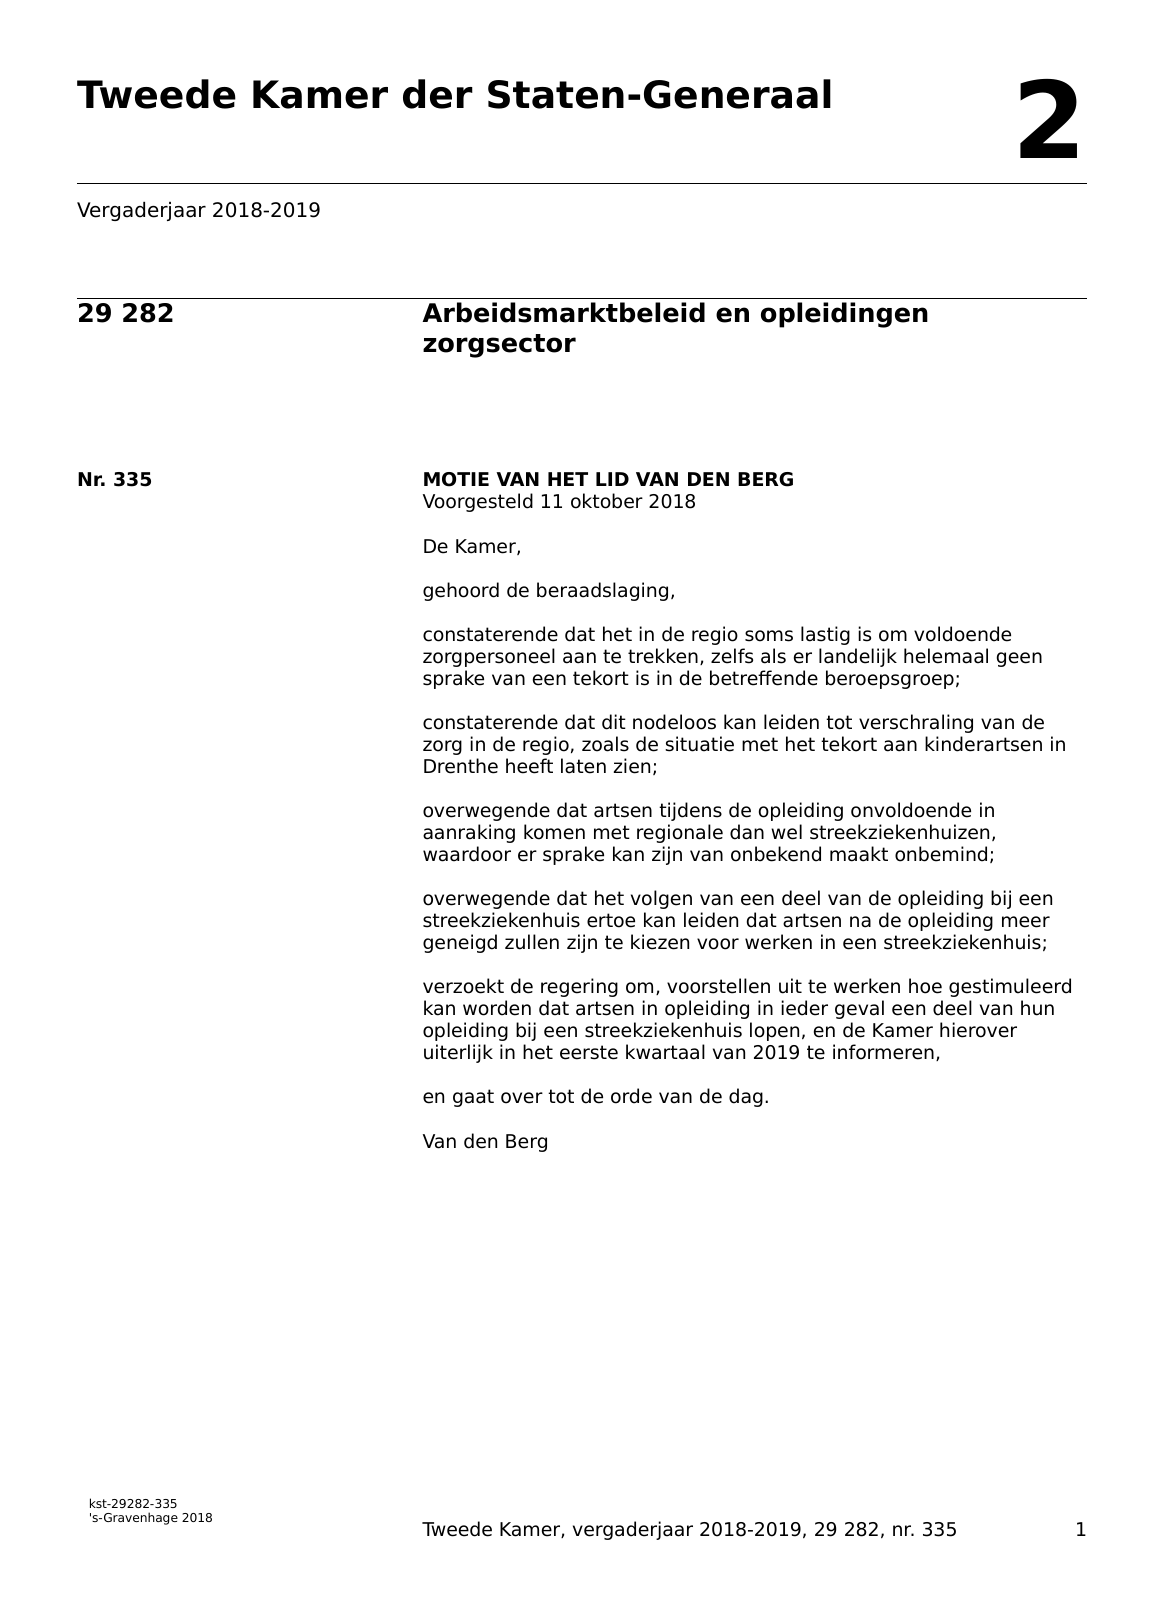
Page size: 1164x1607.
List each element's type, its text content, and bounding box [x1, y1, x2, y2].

text constaterende dat dit nodeloos kan leiden tot verschraling van de zorg in de regio, zoals de situatie met het tekort aan kinderartsen in Drenthe heeft laten zien; [422, 712, 1087, 778]
subtitle Nr. 335 MOTIE VAN HET LID VAN DEN BERG [77, 469, 1087, 491]
text constaterende dat het in de regio soms lastig is om voldoende zorgpersoneel aan te trekken, zelfs als er landelijk helemaal geen sprake van een tekort is in de betreffende beroepsgroep; [422, 624, 1087, 690]
text overwegende dat het volgen van een deel van de opleiding bij een streekziekenhuis ertoe kan leiden dat artsen na de opleiding meer geneigd zullen zijn te kiezen voor werken in een streekziekenhuis; [422, 888, 1087, 954]
table_header 2 [886, 59, 1087, 183]
text verzoekt de regering om, voorstellen uit te werken hoe gestimuleerd kan worden dat artsen in opleiding in ieder geval een deel van hun opleiding bij een streekziekenhuis lopen, en de Kamer hierover uiterlijk in het eerste kwartaal van 2019 te informeren, [422, 976, 1087, 1064]
text en gaat over tot de orde van de dag. [422, 1086, 1087, 1108]
text overwegende dat artsen tijdens de opleiding onvoldoende in aanraking komen met regionale dan wel streekziekenhuizen, waardoor er sprake kan zijn van onbekend maakt onbemind; [422, 800, 1087, 866]
text gehoord de beraadslaging, [422, 580, 1087, 602]
text Voorgesteld 11 oktober 2018 [422, 491, 1087, 513]
table_cell Vergaderjaar 2018-2019 [77, 184, 1087, 298]
text 's-Gravenhage 2018 [88, 1511, 323, 1525]
subtitle 29 282 Arbeidsmarktbeleid en opleidingen zorgsector [77, 299, 1087, 358]
text Van den Berg [422, 1131, 1087, 1153]
text De Kamer, [422, 536, 1087, 557]
table_header Tweede Kamer der Staten-Generaal [77, 59, 886, 183]
text kst-29282-335 [88, 1497, 323, 1511]
